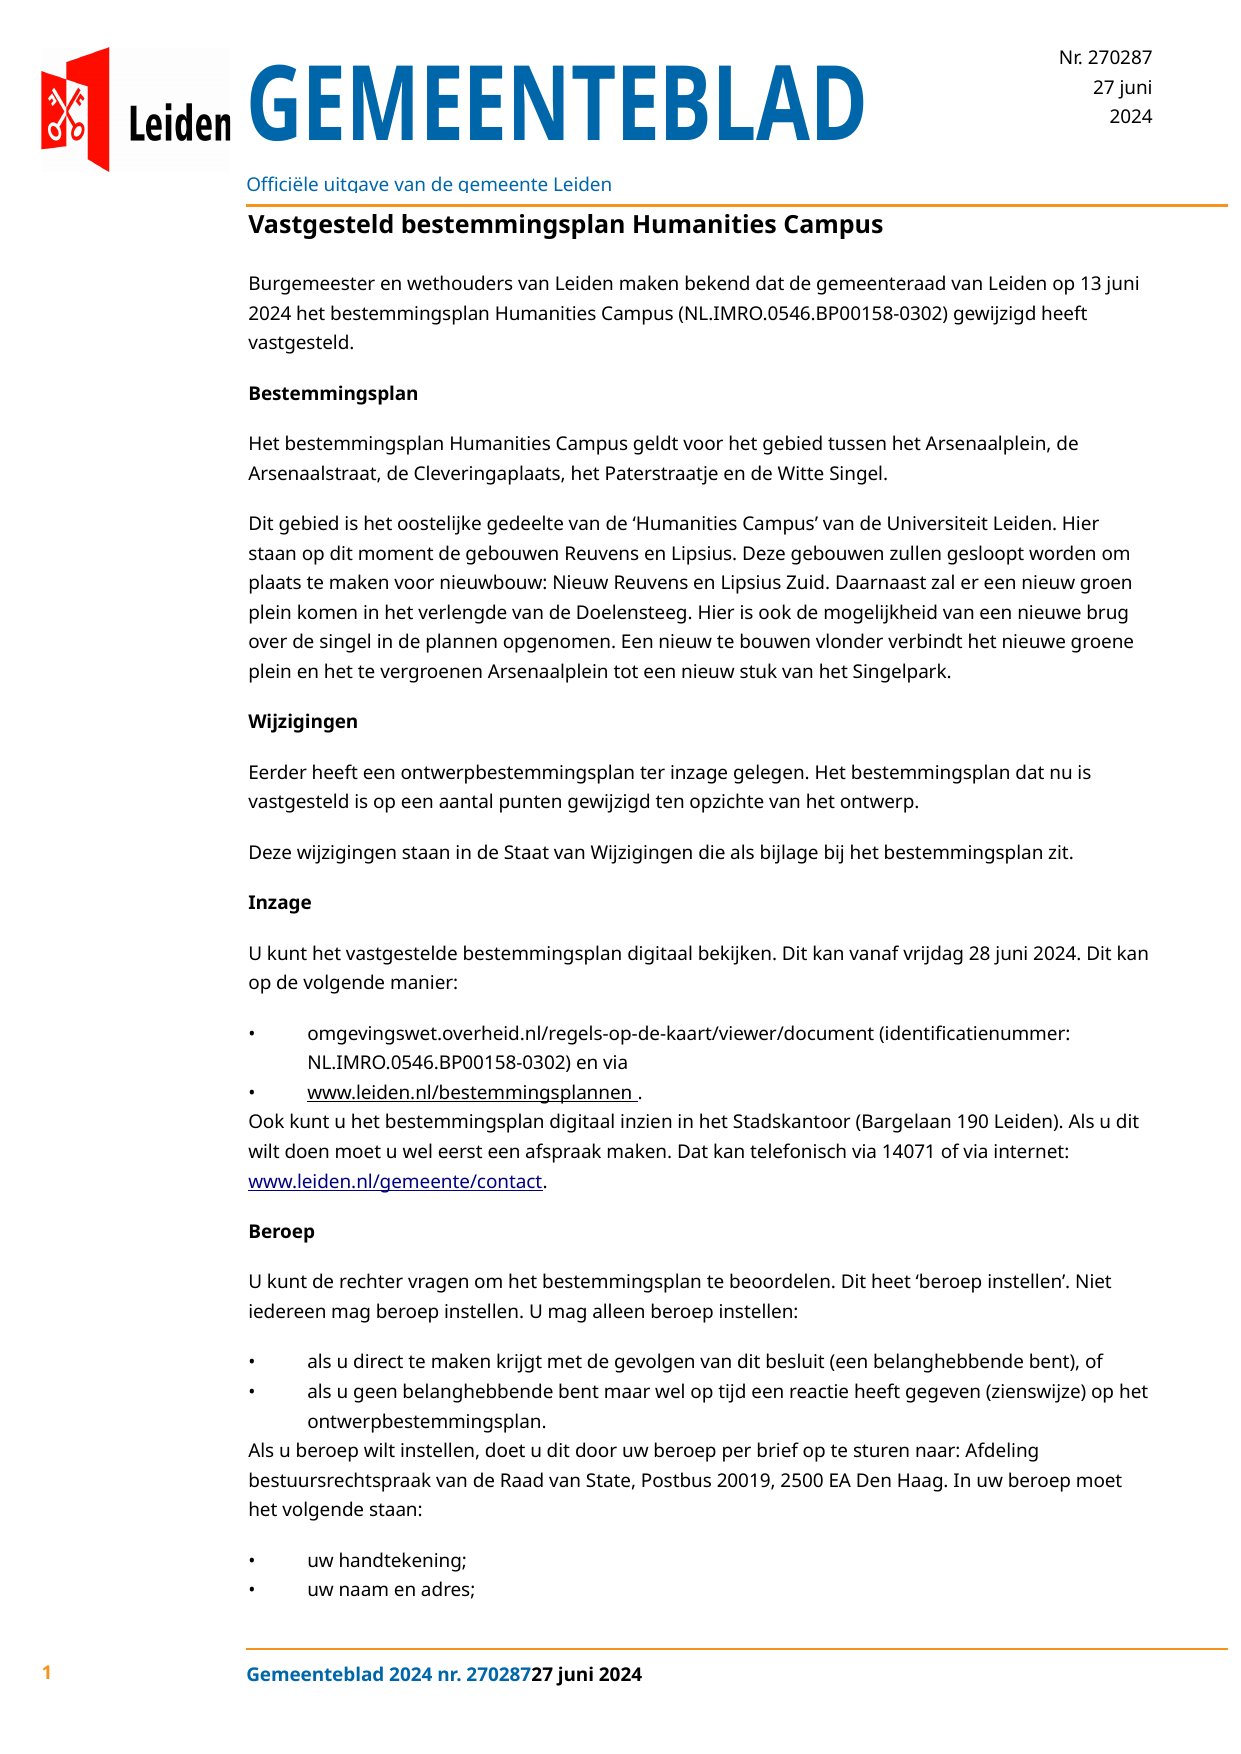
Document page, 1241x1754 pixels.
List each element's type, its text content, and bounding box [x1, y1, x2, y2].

text Als u beroep wilt instellen, doet u dit door uw beroep per brief op te sturen naar: Afdeling bestuursrechtspraak van de Raad van State, Postbus 20019, 2500 EA Den Haag. In uw beroep moet het volgende staan: [248, 1437, 1152, 1522]
list www.leiden.nl/bestemmingsplannen . [248, 1079, 1152, 1105]
list uw naam en adres; [248, 1577, 1152, 1602]
text Wijzigingen [248, 709, 1152, 734]
text U kunt de rechter vragen om het bestemmingsplan te beoordelen. Dit heet ‘beroep instellen’. Niet iedereen mag beroep instellen. U mag alleen beroep instellen: [248, 1269, 1152, 1324]
text U kunt het vastgestelde bestemmingsplan digitaal bekijken. Dit kan vanaf vrijdag 28 juni 2024. Dit kan op de volgende manier: [248, 940, 1152, 995]
text Inzage [248, 889, 1152, 915]
text Het bestemmingsplan Humanities Campus geldt voor het gebied tussen het Arsenaalplein, de Arsenaalstraat, de Cleveringaplaats, het Paterstraatje en de Witte Singel. [248, 430, 1152, 486]
list uw handtekening; [248, 1547, 1152, 1573]
list als u direct te maken krijgt met de gevolgen van dit besluit (een belanghebbende bent), of [248, 1349, 1152, 1374]
text Bestemmingsplan [248, 380, 1152, 406]
text Deze wijzigingen staan in de Staat van Wijzigingen die als bijlage bij het bestemmingsplan zit. [248, 839, 1152, 865]
list als u geen belanghebbende bent maar wel op tijd een reactie heeft gegeven (zienswijze) op het ontwerpbestemmingsplan. [248, 1378, 1152, 1433]
text Eerder heeft een ontwerpbestemmingsplan ter inzage gelegen. Het bestemmingsplan dat nu is vastgesteld is op een aantal punten gewijzigd ten opzichte van het ontwerp. [248, 759, 1152, 814]
text Dit gebied is het oostelijke gedeelte van de ‘Humanities Campus’ van de Universiteit Leiden. Hier staan op dit moment de gebouwen Reuvens en Lipsius. Deze gebouwen zullen gesloopt worden om plaats te maken voor nieuwbouw: Nieuw Reuvens en Lipsius Zuid. Daarnaast zal er een nieuw groen plein komen in het verlengde van de Doelensteeg. Hier is ook de mogelijkheid van een nieuwe brug over de singel in de plannen opgenomen. Een nieuw te bouwen vlonder verbindt het nieuwe groene plein en het te vergroenen Arsenaalplein tot een nieuw stuk van het Singelpark. [248, 510, 1152, 684]
text Vastgesteld bestemmingsplan Humanities Campus [248, 207, 1152, 241]
text Burgemeester en wethouders van Leiden maken bekend dat de gemeenteraad van Leiden op 13 juni 2024 het bestemmingsplan Humanities Campus (NL.IMRO.0546.BP00158-0302) gewijzigd heeft vastgesteld. [248, 270, 1152, 355]
text Ook kunt u het bestemmingsplan digitaal inzien in het Stadskantoor (Bargelaan 190 Leiden). Als u dit wilt doen moet u wel eerst een afspraak maken. Dat kan telefonisch via 14071 of via internet: www.leiden.nl/gemeente/contact. [248, 1109, 1152, 1193]
picture [41, 47, 231, 172]
list omgevingswet.overheid.nl/regels-op-de-kaart/viewer/document (identificatienummer: NL.IMRO.0546.BP00158-0302) en via [248, 1020, 1152, 1075]
text Beroep [248, 1218, 1152, 1244]
